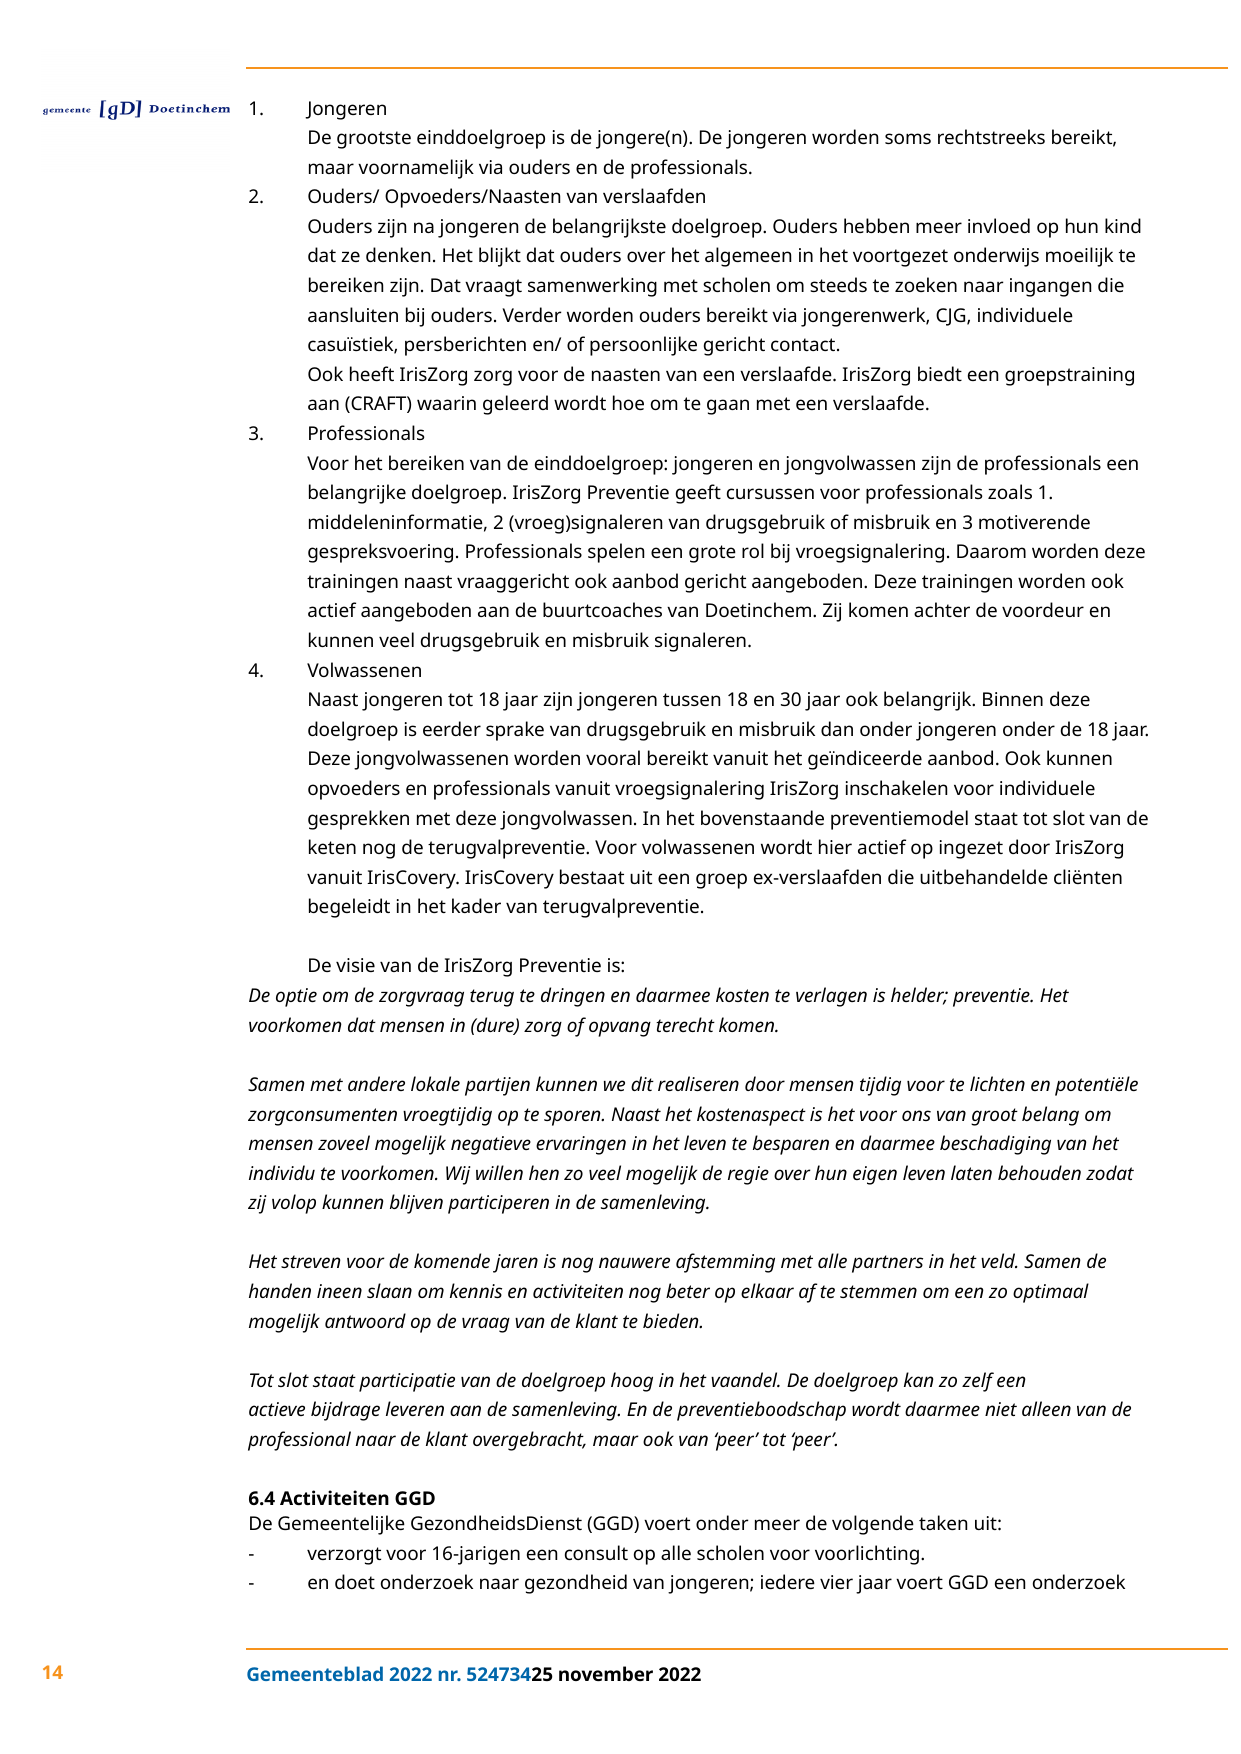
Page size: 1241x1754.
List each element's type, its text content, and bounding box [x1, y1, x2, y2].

picture [41, 47, 231, 172]
list Ouders/ Opvoeders/Naasten van verslaafden [248, 183, 1152, 209]
list Volwassenen [248, 657, 1152, 683]
list Ook heeft IrisZorg zorg voor de naasten van een verslaafde. IrisZorg biedt een groepstraining aan (CRAFT) waarin geleerd wordt hoe om te gaan met een verslaafde. [248, 361, 1152, 416]
text De Gemeentelijke GezondheidsDienst (GGD) voert onder meer de volgende taken uit: [248, 1510, 1152, 1536]
list Professionals [248, 420, 1152, 446]
list Naast jongeren tot 18 jaar zijn jongeren tussen 18 en 30 jaar ook belangrijk. Binnen deze doelgroep is eerder sprake van drugsgebruik en misbruik dan onder jongeren onder de 18 jaar. Deze jongvolwassenen worden vooral bereikt vanuit het geïndiceerde aanbod. Ook kunnen opvoeders en professionals vanuit vroegsignalering IrisZorg inschakelen voor individuele gesprekken met deze jongvolwassen. In het bovenstaande preventiemodel staat tot slot van de keten nog de terugvalpreventie. Voor volwassenen wordt hier actief op ingezet door IrisZorg vanuit IrisCovery. IrisCovery bestaat uit een groep ex-verslaafden die uitbehandelde cliënten begeleidt in het kader van terugvalpreventie. [248, 686, 1152, 919]
list Ouders zijn na jongeren de belangrijkste doelgroep. Ouders hebben meer invloed op hun kind dat ze denken. Het blijkt dat ouders over het algemeen in het voortgezet onderwijs moeilijk te bereiken zijn. Dat vraagt samenwerking met scholen om steeds te zoeken naar ingangen die aansluiten bij ouders. Verder worden ouders bereikt via jongerenwerk, CJG, individuele casuïstiek, persberichten en/ of persoonlijke gericht contact. [248, 213, 1152, 357]
list De visie van de IrisZorg Preventie is: [248, 953, 1152, 978]
list Jongeren [248, 95, 1152, 121]
text 6.4 Activiteiten GGD [248, 1485, 1152, 1510]
table_header De optie om de zorgvraag terug te dringen en daarmee kosten te verlagen is helder; preventie. Het voorkomen dat mensen in (dure) zorg of opvang terecht komen. Samen met andere lokale partijen kunnen we dit realiseren door mensen tijdig voor te lichten en potentiële zorgconsumenten vroegtijdig op te sporen. Naast het kostenaspect is het voor ons van groot belang om mensen zoveel mogelijk negatieve ervaringen in het leven te besparen en daarmee beschadiging van het individu te voorkomen. Wij willen hen zo veel mogelijk de regie over hun eigen leven laten behouden zodat zij volop kunnen blijven participeren in de samenleving. Het streven voor de komende jaren is nog nauwere afstemming met alle partners in het veld. Samen de handen ineen slaan om kennis en activiteiten nog beter op elkaar af te stemmen om een zo optimaal mogelijk antwoord op de vraag van de klant te bieden. Tot slot staat participatie van de doelgroep hoog in het vaandel. De doelgroep kan zo zelf een actieve bijdrage leveren aan de samenleving. En de preventieboodschap wordt daarmee niet alleen van de professional naar de klant overgebracht, maar ook van ‘peer’ tot ‘peer’. [248, 983, 1152, 1452]
list Voor het bereiken van de einddoelgroep: jongeren en jongvolwassen zijn de professionals een belangrijke doelgroep. IrisZorg Preventie geeft cursussen voor professionals zoals 1. middeleninformatie, 2 (vroeg)signaleren van drugsgebruik of misbruik en 3 motiverende gespreksvoering. Professionals spelen een grote rol bij vroegsignalering. Daarom worden deze trainingen naast vraaggericht ook aanbod gericht aangeboden. Deze trainingen worden ook actief aangeboden aan de buurtcoaches van Doetinchem. Zij komen achter de voordeur en kunnen veel drugsgebruik en misbruik signaleren. [248, 450, 1152, 653]
list verzorgt voor 16-jarigen een consult op alle scholen voor voorlichting. [248, 1540, 1152, 1566]
list De grootste einddoelgroep is de jongere(n). De jongeren worden soms rechtstreeks bereikt, maar voornamelijk via ouders en de professionals. [248, 124, 1152, 180]
list en doet onderzoek naar gezondheid van jongeren; iedere vier jaar voert GGD een onderzoek [248, 1569, 1152, 1595]
